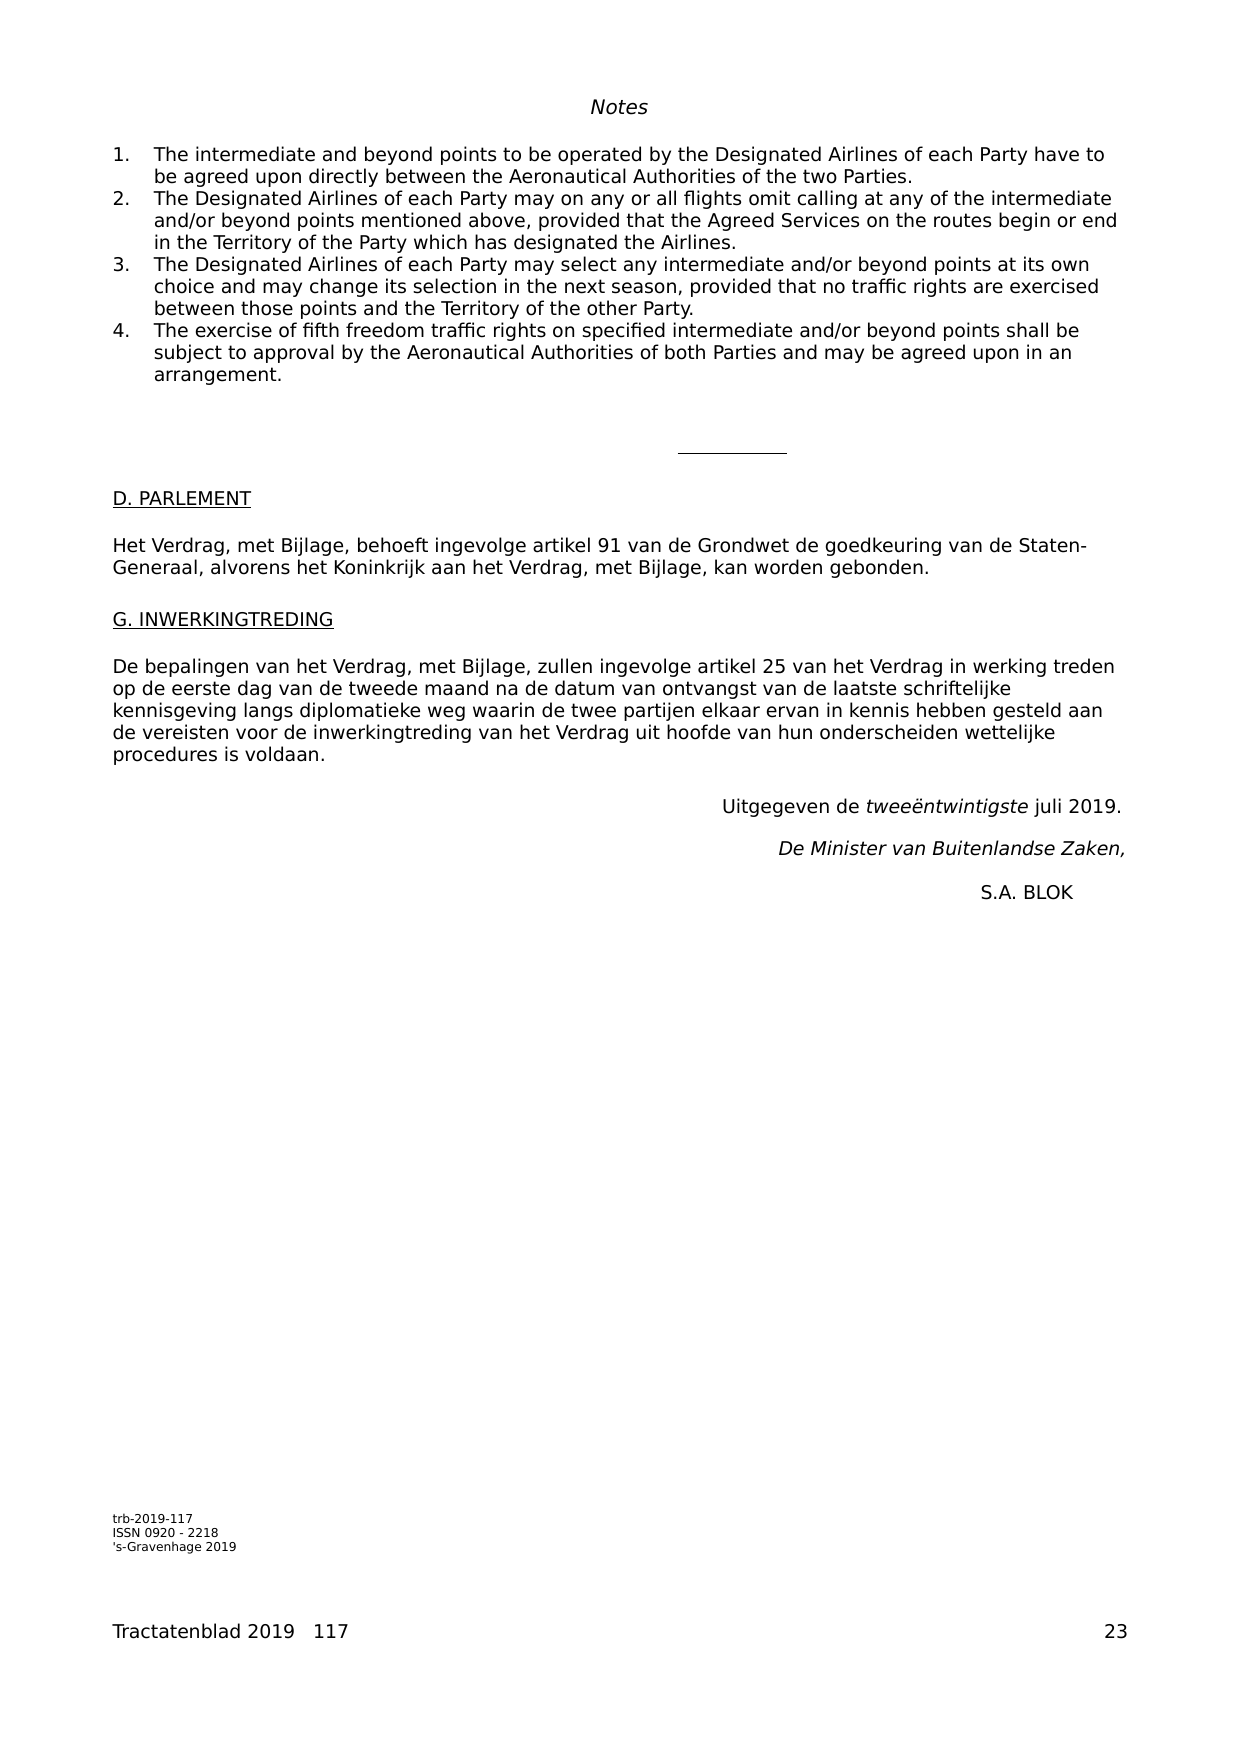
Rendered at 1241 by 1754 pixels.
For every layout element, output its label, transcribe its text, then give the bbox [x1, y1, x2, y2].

subtitle D. PARLEMENT [112, 488, 1128, 510]
text 1. The intermediate and beyond points to be operated by the Designated Airlines of each Party have to be agreed upon directly between the Aeronautical Authorities of the two Parties. [112, 144, 1128, 188]
text 's-Gravenhage 2019 [112, 1540, 346, 1554]
subtitle G. INWERKINGTREDING [112, 609, 1128, 631]
text De Minister van Buitenlandse Zaken, S.A. BLOK [112, 838, 1128, 904]
text Uitgegeven de tweeëntwintigste juli 2019. [112, 796, 1128, 818]
text Het Verdrag, met Bijlage, behoeft ingevolge artikel 91 van de Grondwet de goedkeuring van de Staten-Generaal, alvorens het Koninkrijk aan het Verdrag, met Bijlage, kan worden gebonden. [112, 535, 1128, 579]
subtitle Notes [112, 96, 1128, 119]
text De bepalingen van het Verdrag, met Bijlage, zullen ingevolge artikel 25 van het Verdrag in werking treden op de eerste dag van de tweede maand na de datum van ontvangst van de laatste schriftelijke kennisgeving langs diplomatieke weg waarin de twee partijen elkaar ervan in kennis hebben gesteld aan de vereisten voor de inwerkingtreding van het Verdrag uit hoofde van hun onderscheiden wettelijke procedures is voldaan. [112, 656, 1128, 766]
text 4. The exercise of fifth freedom traffic rights on specified intermediate and/or beyond points shall be subject to approval by the Aeronautical Authorities of both Parties and may be agreed upon in an arrangement. [112, 320, 1128, 386]
text 3. The Designated Airlines of each Party may select any intermediate and/or beyond points at its own choice and may change its selection in the next season, provided that no traffic rights are exercised between those points and the Territory of the other Party. [112, 254, 1128, 320]
text 2. The Designated Airlines of each Party may on any or all flights omit calling at any of the intermediate and/or beyond points mentioned above, provided that the Agreed Services on the routes begin or end in the Territory of the Party which has designated the Airlines. [112, 188, 1128, 254]
text trb-2019-117 [112, 1512, 346, 1526]
text ISSN 0920 - 2218 [112, 1526, 346, 1540]
